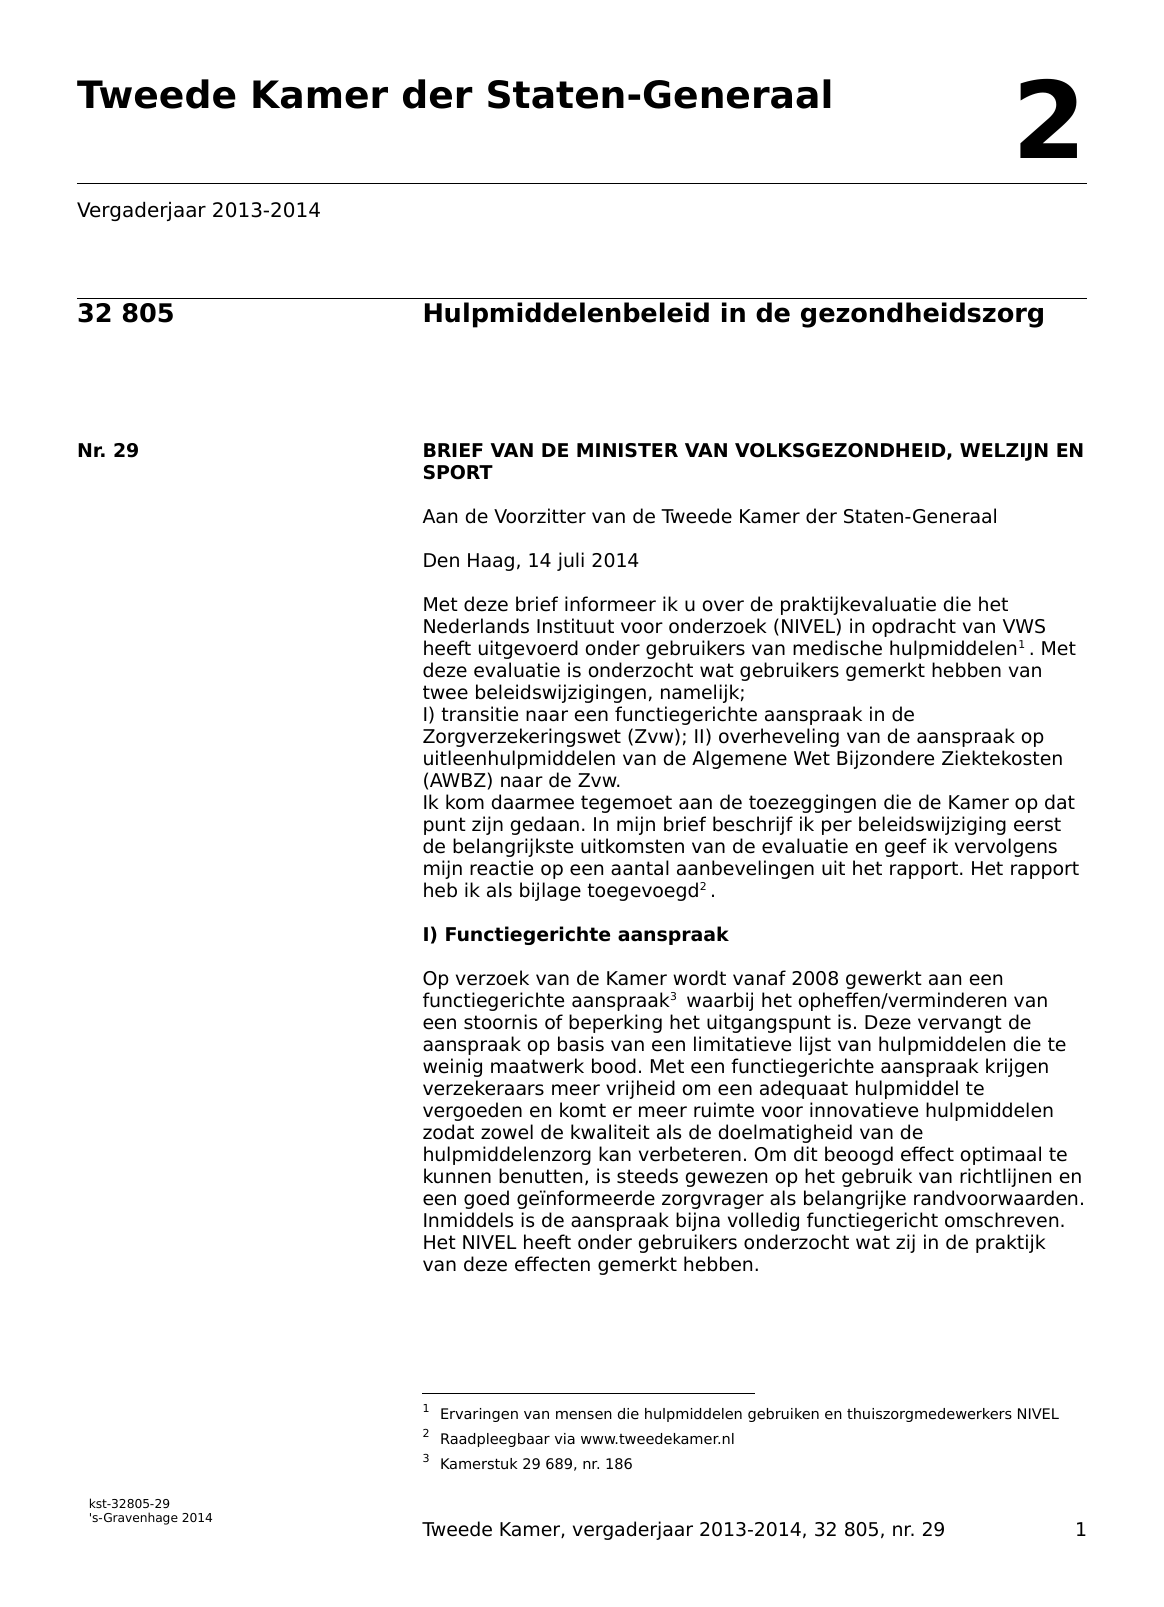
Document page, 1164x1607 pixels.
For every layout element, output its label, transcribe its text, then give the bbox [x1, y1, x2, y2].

subtitle Nr. 29 BRIEF VAN DE MINISTER VAN VOLKSGEZONDHEID, WELZIJN EN SPORT [77, 440, 1087, 484]
table_header Tweede Kamer der Staten-Generaal [77, 59, 886, 183]
text 's-Gravenhage 2014 [88, 1511, 323, 1525]
table_header 2 [886, 59, 1087, 183]
subtitle I) Functiegerichte aanspraak [422, 924, 1087, 946]
table_cell Vergaderjaar 2013-2014 [77, 184, 1087, 298]
text Kamerstuk 29 689, nr. 186 [422, 1452, 1087, 1474]
text Op verzoek van de Kamer wordt vanaf 2008 gewerkt aan een functiegerichte aanspraak waarbij het opheffen/verminderen van een stoornis of beperking het uitgangspunt is. Deze vervangt de aanspraak op basis van een limitatieve lijst van hulpmiddelen die te weinig maatwerk bood. Met een functiegerichte aanspraak krijgen verzekeraars meer vrijheid om een adequaat hulpmiddel te vergoeden en komt er meer ruimte voor innovatieve hulpmiddelen zodat zowel de kwaliteit als de doelmatigheid van de hulpmiddelenzorg kan verbeteren. Om dit beoogd effect optimaal te kunnen benutten, is steeds gewezen op het gebruik van richtlijnen en een goed geïnformeerde zorgvrager als belangrijke randvoorwaarden. Inmiddels is de aanspraak bijna volledig functiegericht omschreven. Het NIVEL heeft onder gebruikers onderzocht wat zij in de praktijk van deze effecten gemerkt hebben. [422, 968, 1087, 1276]
text Met deze brief informeer ik u over de praktijkevaluatie die het Nederlands Instituut voor onderzoek (NIVEL) in opdracht van VWS heeft uitgevoerd onder gebruikers van medische hulpmiddelen. Met deze evaluatie is onderzocht wat gebruikers gemerkt hebben van twee beleidswijzigingen, namelijk; [422, 594, 1087, 704]
subtitle 32 805 Hulpmiddelenbeleid in de gezondheidszorg [77, 299, 1087, 329]
text Den Haag, 14 juli 2014 [422, 550, 1087, 572]
text Aan de Voorzitter van de Tweede Kamer der Staten-Generaal [422, 506, 1087, 528]
text Ik kom daarmee tegemoet aan de toezeggingen die de Kamer op dat punt zijn gedaan. In mijn brief beschrijf ik per beleidswijziging eerst de belangrijkste uitkomsten van de evaluatie en geef ik vervolgens mijn reactie op een aantal aanbevelingen uit het rapport. Het rapport heb ik als bijlage toegevoegd. [422, 792, 1087, 902]
text I) transitie naar een functiegerichte aanspraak in de Zorgverzekeringswet (Zvw); II) overheveling van de aanspraak op uitleenhulpmiddelen van de Algemene Wet Bijzondere Ziektekosten (AWBZ) naar de Zvw. [422, 704, 1087, 792]
text Raadpleegbaar via www.tweedekamer.nl [422, 1427, 1087, 1449]
text Ervaringen van mensen die hulpmiddelen gebruiken en thuiszorgmedewerkers NIVEL [422, 1402, 1087, 1424]
text kst-32805-29 [88, 1497, 323, 1511]
